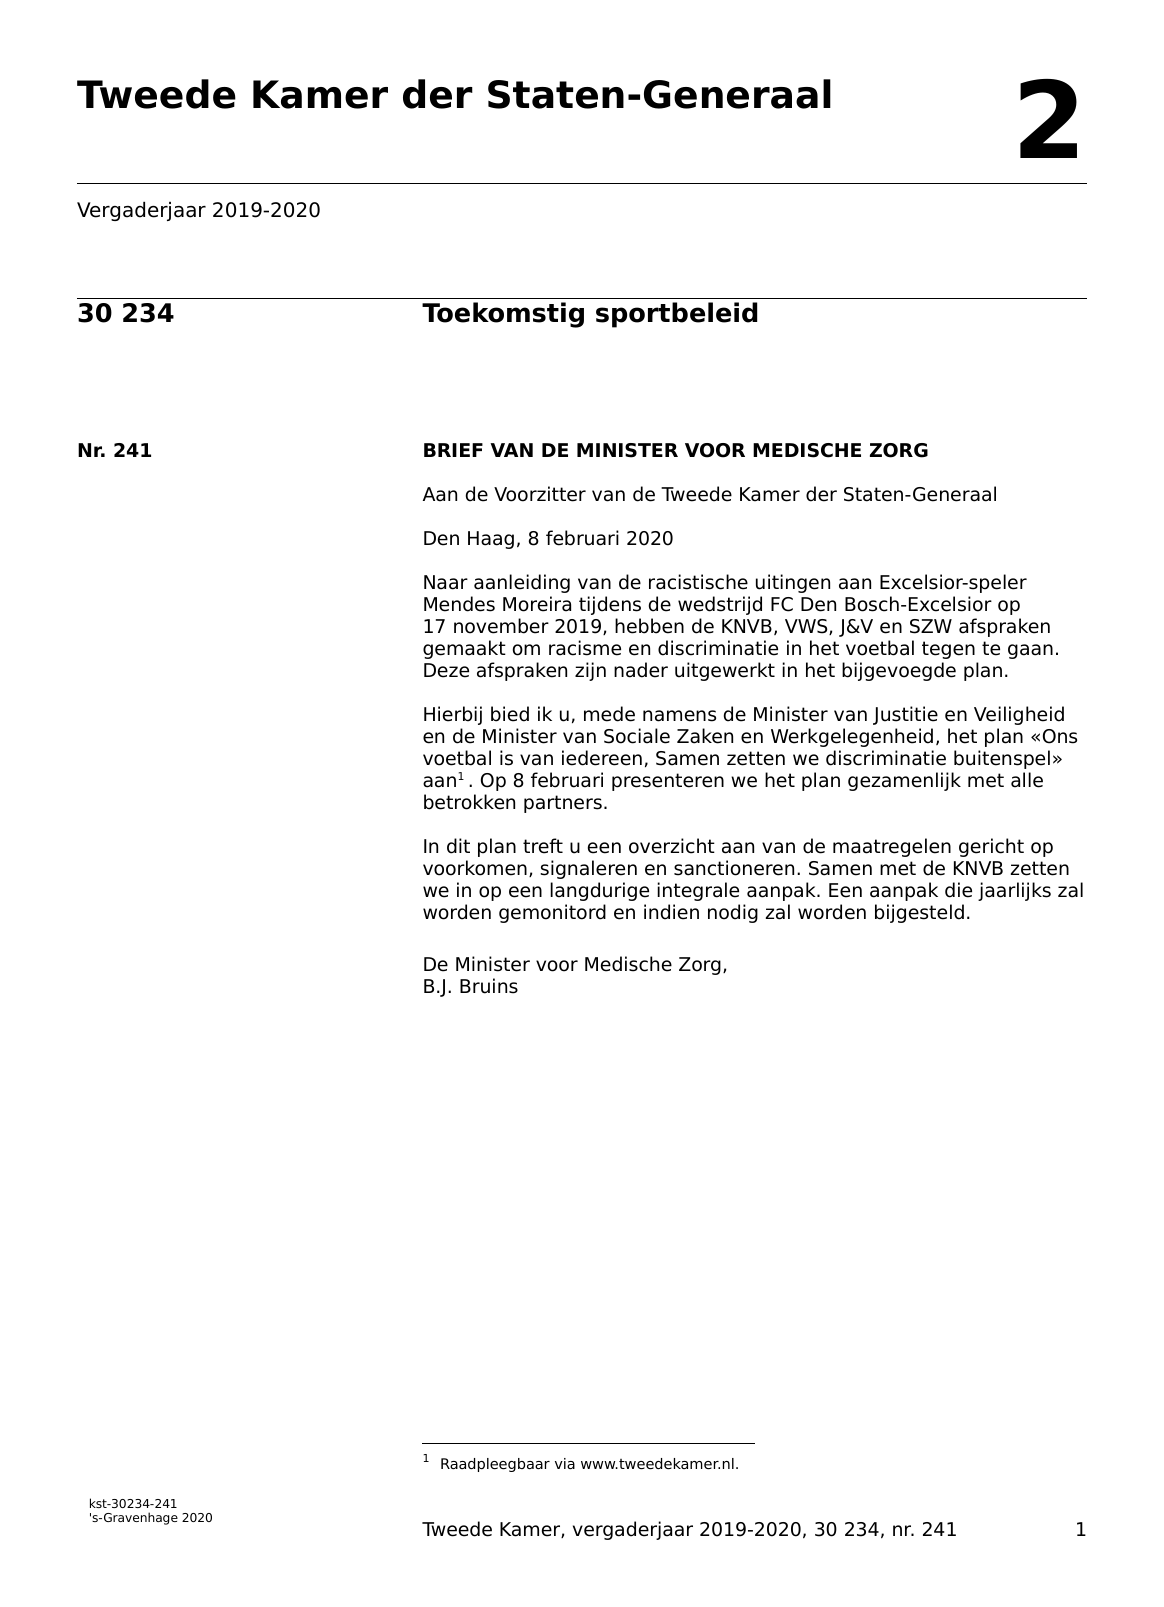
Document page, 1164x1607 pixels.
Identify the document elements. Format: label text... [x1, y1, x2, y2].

text Naar aanleiding van de racistische uitingen aan Excelsior-speler Mendes Moreira tijdens de wedstrijd FC Den Bosch-Excelsior op 17 november 2019, hebben de KNVB, VWS, J&V en SZW afspraken gemaakt om racisme en discriminatie in het voetbal tegen te gaan. Deze afspraken zijn nader uitgewerkt in het bijgevoegde plan. [422, 572, 1087, 682]
text Hierbij bied ik u, mede namens de Minister van Justitie en Veiligheid en de Minister van Sociale Zaken en Werkgelegenheid, het plan «Ons voetbal is van iedereen, Samen zetten we discriminatie buitenspel» aan. Op 8 februari presenteren we het plan gezamenlijk met alle betrokken partners. [422, 704, 1087, 814]
text Den Haag, 8 februari 2020 [422, 528, 1087, 550]
text Raadpleegbaar via www.tweedekamer.nl. [422, 1452, 1087, 1474]
table_cell Vergaderjaar 2019-2020 [77, 184, 1087, 298]
subtitle 30 234 Toekomstig sportbeleid [77, 299, 1087, 329]
subtitle Nr. 241 BRIEF VAN DE MINISTER VOOR MEDISCHE ZORG [77, 440, 1087, 462]
table_header Tweede Kamer der Staten-Generaal [77, 59, 886, 183]
text Aan de Voorzitter van de Tweede Kamer der Staten-Generaal [422, 484, 1087, 506]
table_header 2 [886, 59, 1087, 183]
text 's-Gravenhage 2020 [88, 1511, 323, 1525]
text kst-30234-241 [88, 1497, 323, 1511]
text In dit plan treft u een overzicht aan van de maatregelen gericht op voorkomen, signaleren en sanctioneren. Samen met de KNVB zetten we in op een langdurige integrale aanpak. Een aanpak die jaarlijks zal worden gemonitord en indien nodig zal worden bijgesteld. [422, 836, 1087, 924]
text De Minister voor Medische Zorg, B.J. Bruins [422, 954, 1087, 998]
